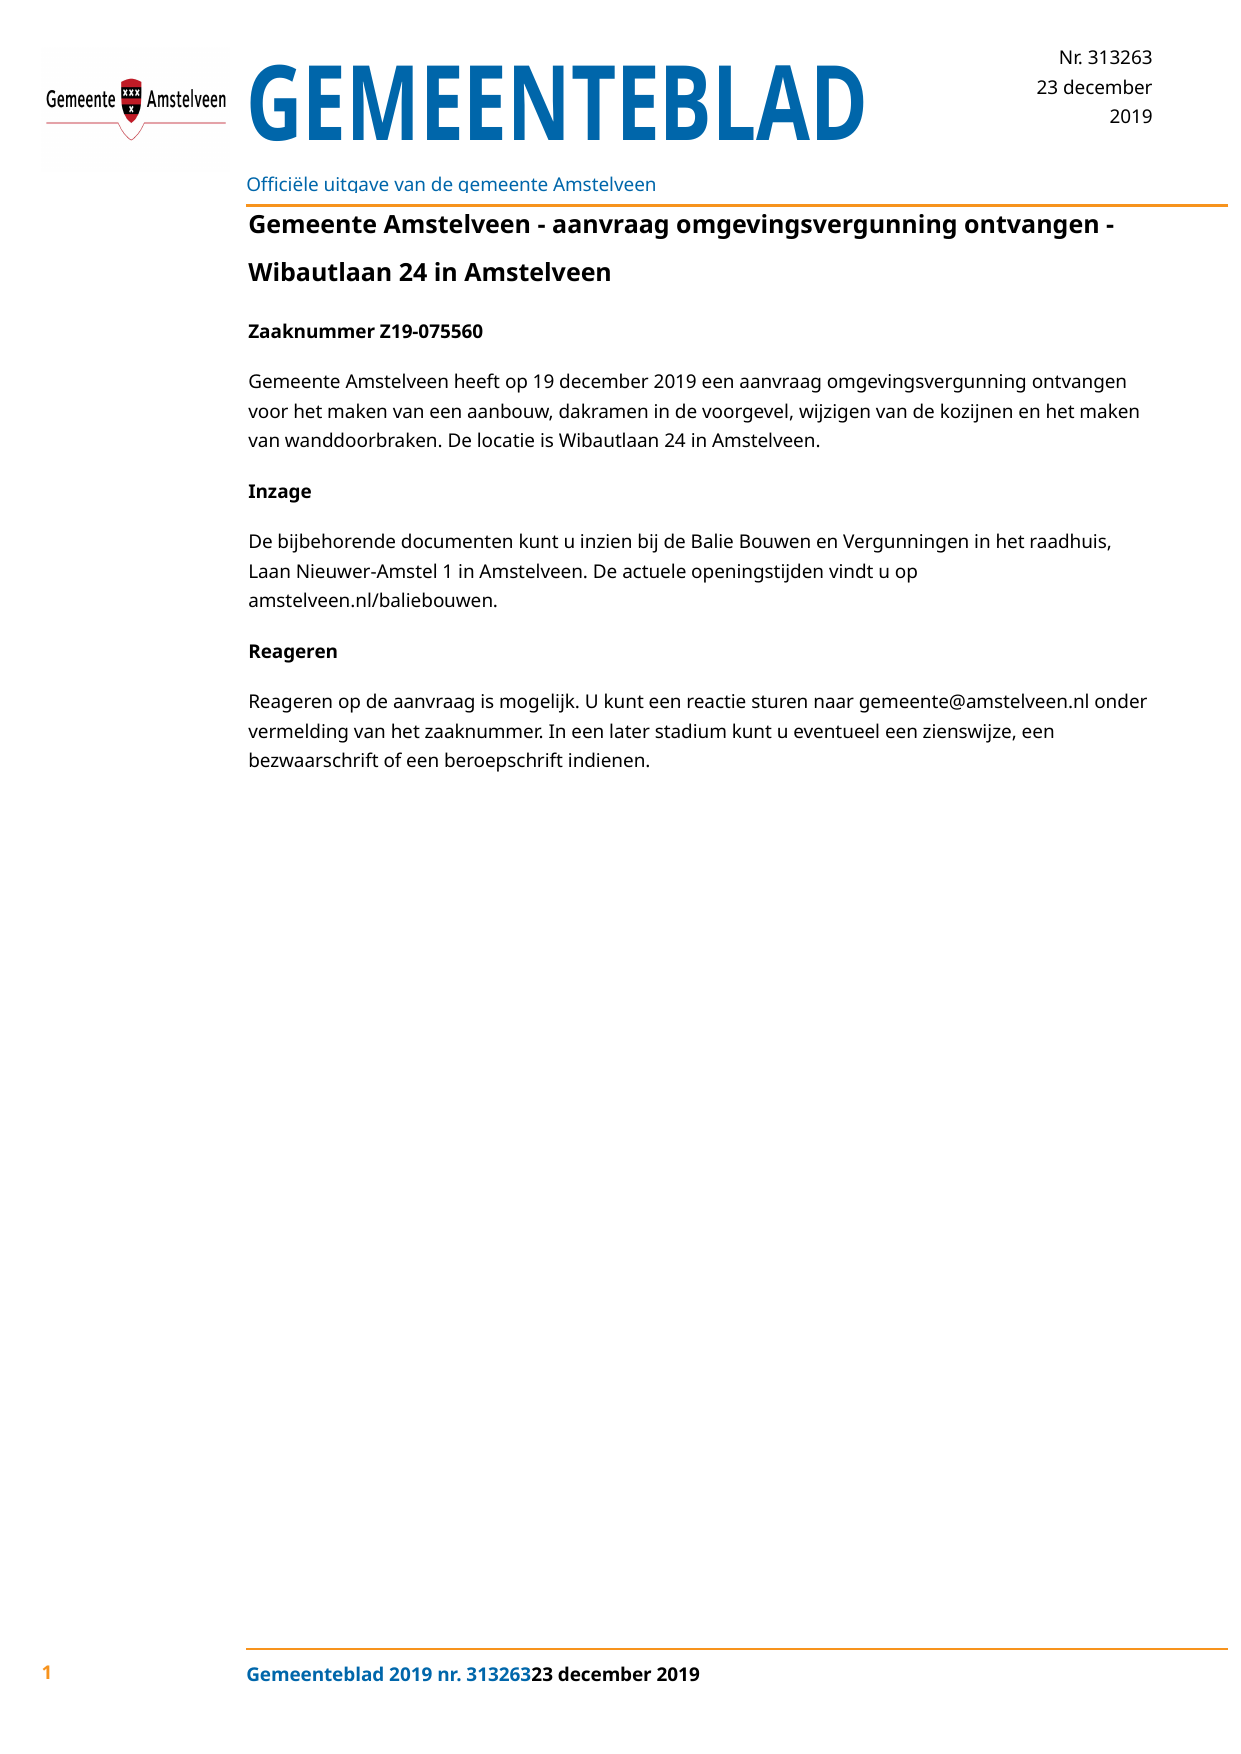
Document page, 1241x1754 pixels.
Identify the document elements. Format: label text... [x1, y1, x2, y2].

text Gemeente Amstelveen - aanvraag omgevingsvergunning ontvangen - Wibautlaan 24 in Amstelveen [248, 207, 1152, 288]
text Zaaknummer Z19-075560 [248, 318, 1152, 344]
text Reageren [248, 638, 1152, 664]
text Gemeente Amstelveen heeft op 19 december 2019 een aanvraag omgevingsvergunning ontvangen voor het maken van een aanbouw, dakramen in de voorgevel, wijzigen van de kozijnen en het maken van wanddoorbraken. De locatie is Wibautlaan 24 in Amstelveen. [248, 368, 1152, 453]
text De bijbehorende documenten kunt u inzien bij de Balie Bouwen en Vergunningen in het raadhuis, Laan Nieuwer-Amstel 1 in Amstelveen. De actuele openingstijden vindt u op amstelveen.nl/baliebouwen. [248, 528, 1152, 613]
text Inzage [248, 478, 1152, 504]
picture [41, 47, 231, 172]
text Reageren op de aanvraag is mogelijk. U kunt een reactie sturen naar gemeente@amstelveen.nl onder vermelding van het zaaknummer. In een later stadium kunt u eventueel een zienswijze, een bezwaarschrift of een beroepschrift indienen. [248, 688, 1152, 773]
